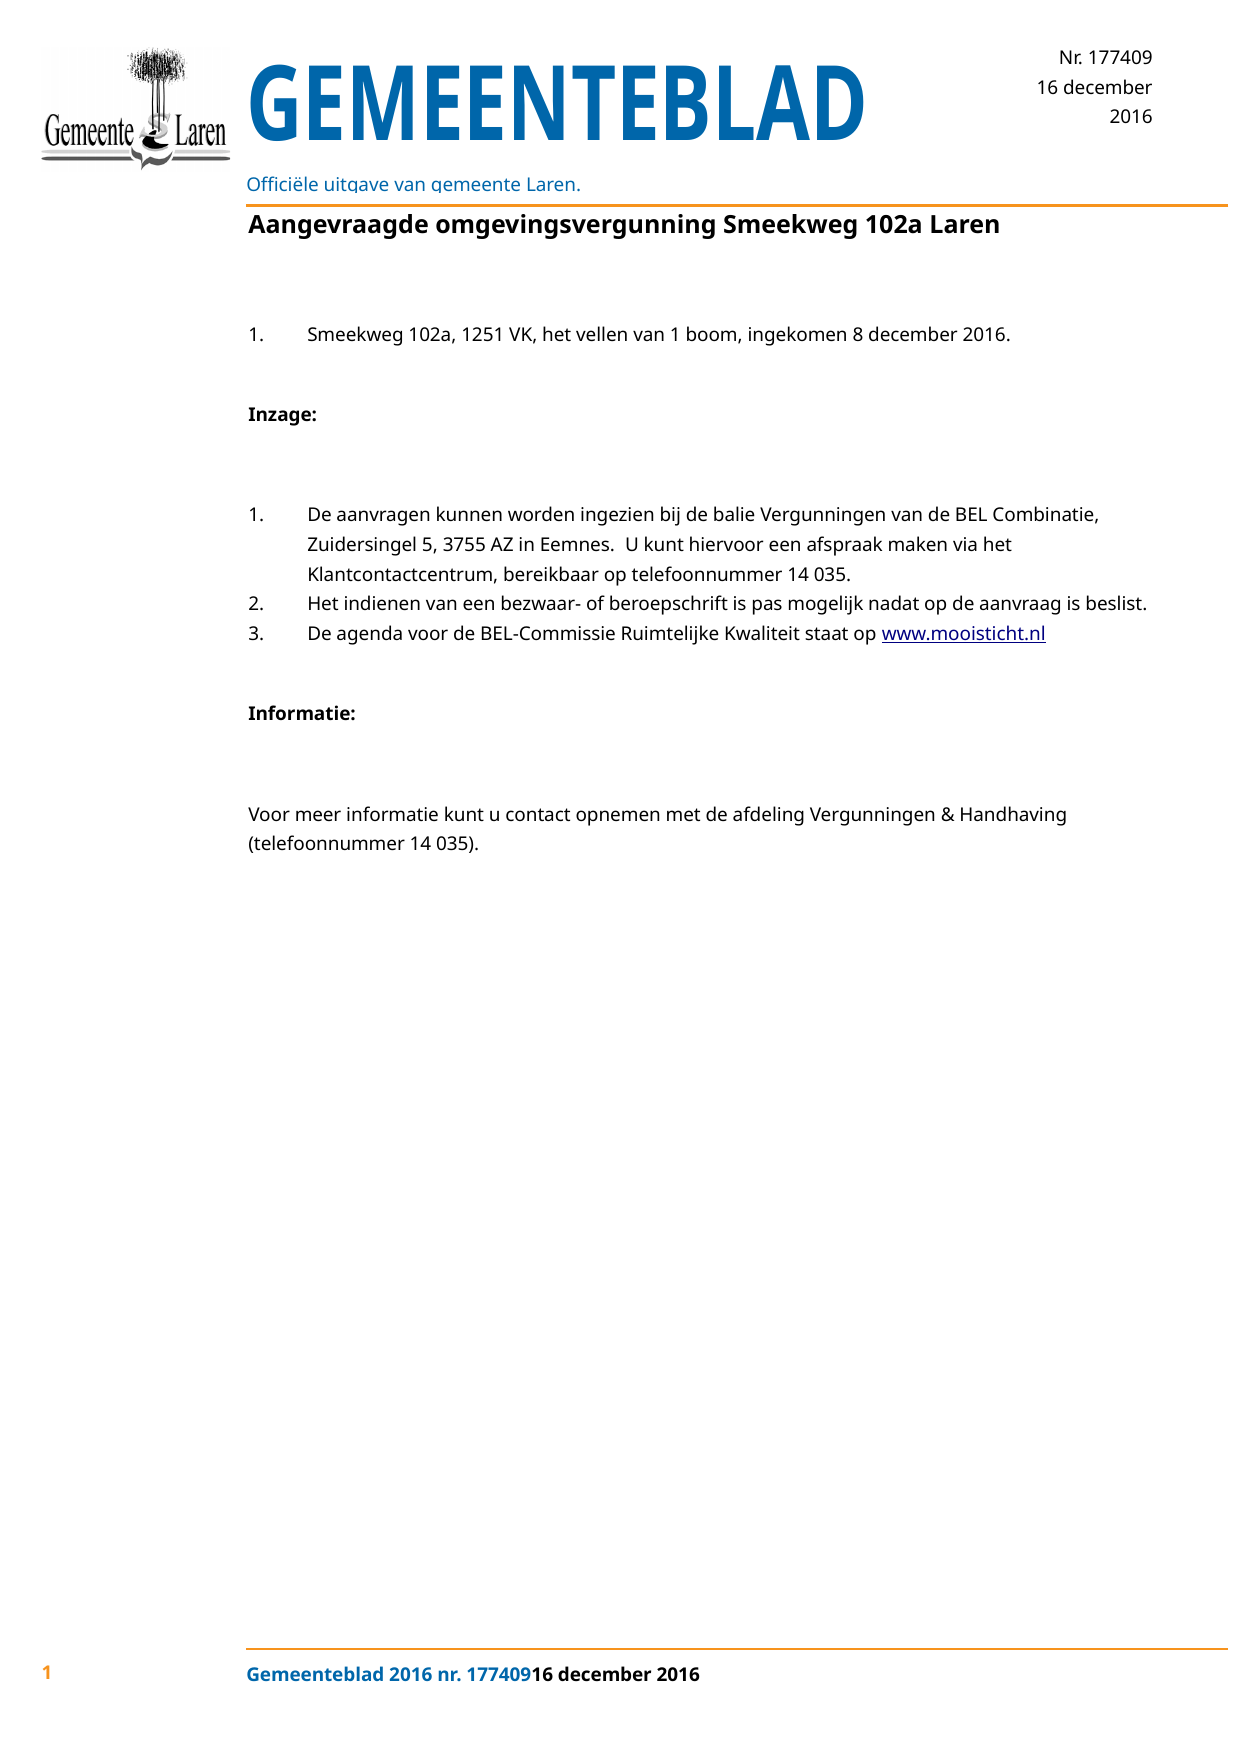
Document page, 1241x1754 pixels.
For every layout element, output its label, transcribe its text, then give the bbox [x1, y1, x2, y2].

text Aangevraagde omgevingsvergunning Smeekweg 102a Laren [248, 207, 1152, 241]
text Voor meer informatie kunt u contact opnemen met de afdeling Vergunningen & Handhaving (telefoonnummer 14 035). [248, 801, 1152, 856]
list Het indienen van een bezwaar- of beroepschrift is pas mogelijk nadat op de aanvraag is beslist. [248, 590, 1152, 616]
list Smeekweg 102a, 1251 VK, het vellen van 1 boom, ingekomen 8 december 2016. [248, 321, 1152, 346]
list De agenda voor de BEL-Commissie Ruimtelijke Kwaliteit staat op www.mooisticht.nl [248, 620, 1152, 646]
text Inzage: [248, 401, 1152, 426]
text Informatie: [248, 700, 1152, 726]
list De aanvragen kunnen worden ingezien bij de balie Vergunningen van de BEL Combinatie, Zuidersingel 5, 3755 AZ in Eemnes. U kunt hiervoor een afspraak maken via het Klantcontactcentrum, bereikbaar op telefoonnummer 14 035. [248, 502, 1152, 586]
picture [41, 47, 231, 172]
